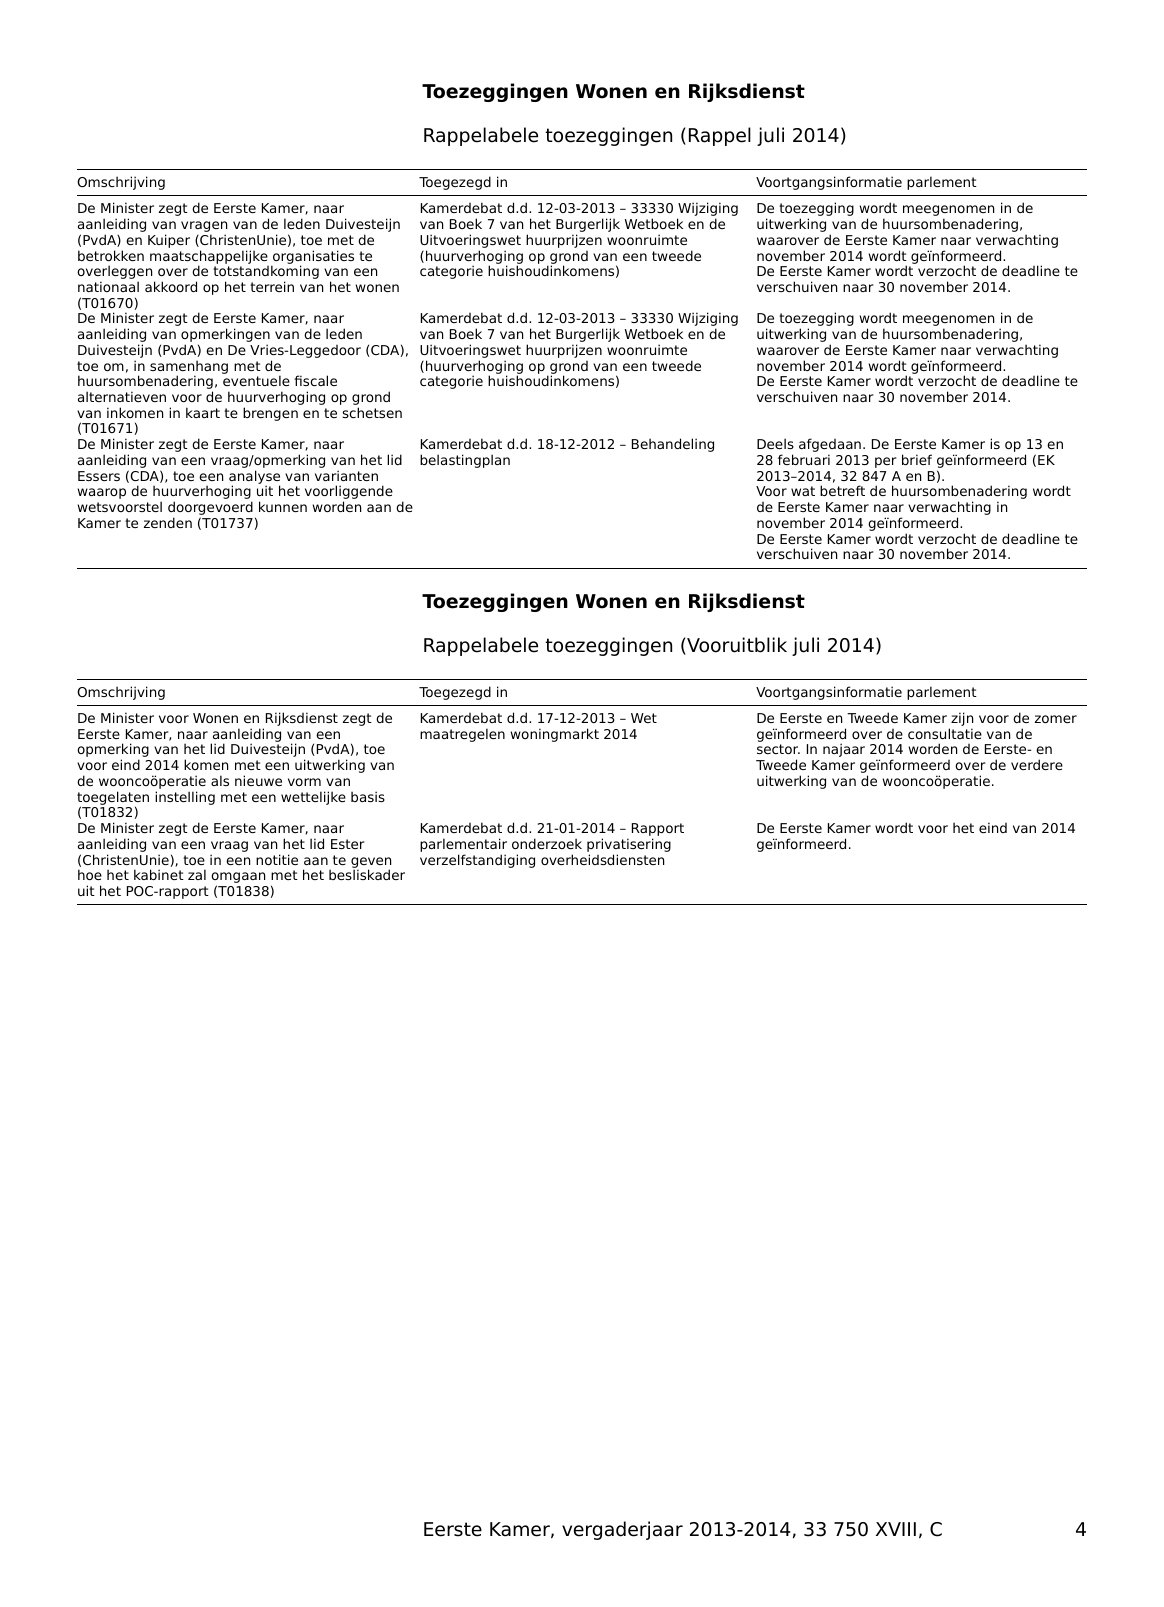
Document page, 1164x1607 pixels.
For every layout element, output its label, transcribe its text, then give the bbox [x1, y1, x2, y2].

table_cell Kamerdebat d.d. 12-03-2013 – 33330 Wijziging van Boek 7 van het Burgerlijk Wetboek en de Uitvoeringswet huurprijzen woonruimte (huurverhoging op grond van een tweede categorie huishoudinkomens) [413, 311, 750, 437]
table_header Voortgangsinformatie parlement [750, 170, 1087, 195]
subtitle Toezeggingen Wonen en Rijksdienst [422, 591, 1087, 613]
table_cell Kamerdebat d.d. 21-01-2014 – Rapport parlementair onderzoek privatisering verzelfstandiging overheidsdiensten [413, 821, 750, 904]
table_cell De Minister voor Wonen en Rijksdienst zegt de Eerste Kamer, naar aanleiding van een opmerking van het lid Duivesteijn (PvdA), toe voor eind 2014 komen met een uitwerking van de wooncoöperatie als nieuwe vorm van toegelaten instelling met een wettelijke basis (T01832) [77, 706, 413, 821]
table_header Omschrijving [77, 170, 413, 195]
table_cell Deels afgedaan. De Eerste Kamer is op 13 en 28 februari 2013 per brief geïnformeerd (EK 2013–2014, 32 847 A en B). Voor wat betreft de huursombenadering wordt de Eerste Kamer naar verwachting in november 2014 geïnformeerd. De Eerste Kamer wordt verzocht de deadline te verschuiven naar 30 november 2014. [750, 437, 1087, 568]
table_cell De Minister zegt de Eerste Kamer, naar aanleiding van vragen van de leden Duivesteijn (PvdA) en Kuiper (ChristenUnie), toe met de betrokken maatschappelijke organisaties te overleggen over de totstandkoming van een nationaal akkoord op het terrein van het wonen (T01670) [77, 196, 413, 311]
table_cell De toezegging wordt meegenomen in de uitwerking van de huursombenadering, waarover de Eerste Kamer naar verwachting november 2014 wordt geïnformeerd. De Eerste Kamer wordt verzocht de deadline te verschuiven naar 30 november 2014. [750, 196, 1087, 311]
table_cell De Eerste en Tweede Kamer zijn voor de zomer geïnformeerd over de consultatie van de sector. In najaar 2014 worden de Eerste- en Tweede Kamer geïnformeerd over de verdere uitwerking van de wooncoöperatie. [750, 706, 1087, 821]
table_cell De toezegging wordt meegenomen in de uitwerking van de huursombenadering, waarover de Eerste Kamer naar verwachting november 2014 wordt geïnformeerd. De Eerste Kamer wordt verzocht de deadline te verschuiven naar 30 november 2014. [750, 311, 1087, 437]
table_header Omschrijving [77, 680, 413, 705]
table_header Voortgangsinformatie parlement [750, 680, 1087, 705]
table_cell De Minister zegt de Eerste Kamer, naar aanleiding van opmerkingen van de leden Duivesteijn (PvdA) en De Vries-Leggedoor (CDA), toe om, in samenhang met de huursombenadering, eventuele fiscale alternatieven voor de huurverhoging op grond van inkomen in kaart te brengen en te schetsen (T01671) [77, 311, 413, 437]
text Rappelabele toezeggingen (Vooruitblik juli 2014) [422, 635, 1087, 657]
text Rappelabele toezeggingen (Rappel juli 2014) [422, 125, 1087, 147]
table_cell Kamerdebat d.d. 18-12-2012 – Behandeling belastingplan [413, 437, 750, 568]
subtitle Toezeggingen Wonen en Rijksdienst [422, 81, 1087, 103]
table_cell Kamerdebat d.d. 17-12-2013 – Wet maatregelen woningmarkt 2014 [413, 706, 750, 821]
table_header Toegezegd in [413, 170, 750, 195]
table_cell De Eerste Kamer wordt voor het eind van 2014 geïnformeerd. [750, 821, 1087, 904]
table_header Toegezegd in [413, 680, 750, 705]
table_cell Kamerdebat d.d. 12-03-2013 – 33330 Wijziging van Boek 7 van het Burgerlijk Wetboek en de Uitvoeringswet huurprijzen woonruimte (huurverhoging op grond van een tweede categorie huishoudinkomens) [413, 196, 750, 311]
table_cell De Minister zegt de Eerste Kamer, naar aanleiding van een vraag/opmerking van het lid Essers (CDA), toe een analyse van varianten waarop de huurverhoging uit het voorliggende wetsvoorstel doorgevoerd kunnen worden aan de Kamer te zenden (T01737) [77, 437, 413, 568]
table_cell De Minister zegt de Eerste Kamer, naar aanleiding van een vraag van het lid Ester (ChristenUnie), toe in een notitie aan te geven hoe het kabinet zal omgaan met het besliskader uit het POC-rapport (T01838) [77, 821, 413, 904]
